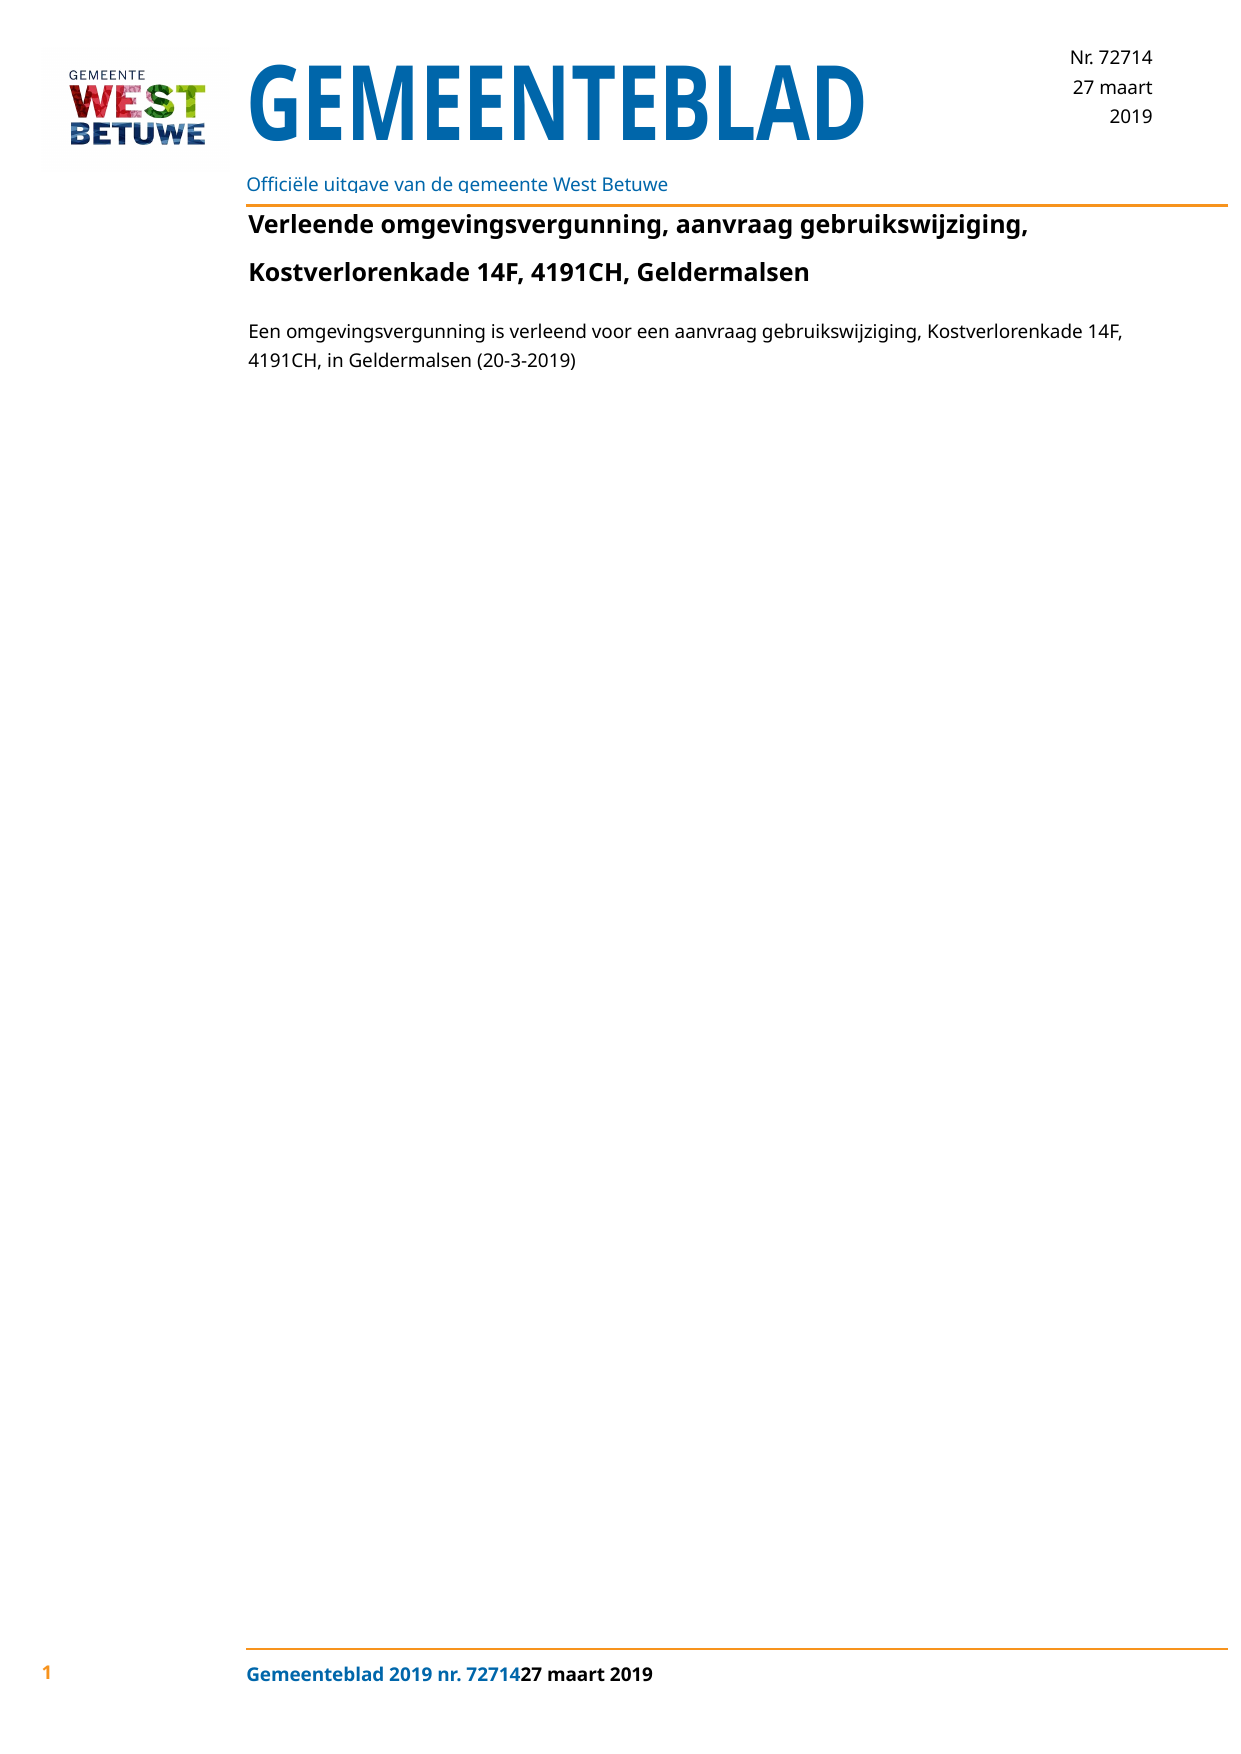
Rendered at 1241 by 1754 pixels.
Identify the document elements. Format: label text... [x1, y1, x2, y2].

text Een omgevingsvergunning is verleend voor een aanvraag gebruikswijziging, Kostverlorenkade 14F, 4191CH, in Geldermalsen (20-3-2019) [248, 318, 1152, 373]
text Verleende omgevingsvergunning, aanvraag gebruikswijziging, Kostverlorenkade 14F, 4191CH, Geldermalsen [248, 207, 1152, 288]
picture [41, 47, 231, 172]
